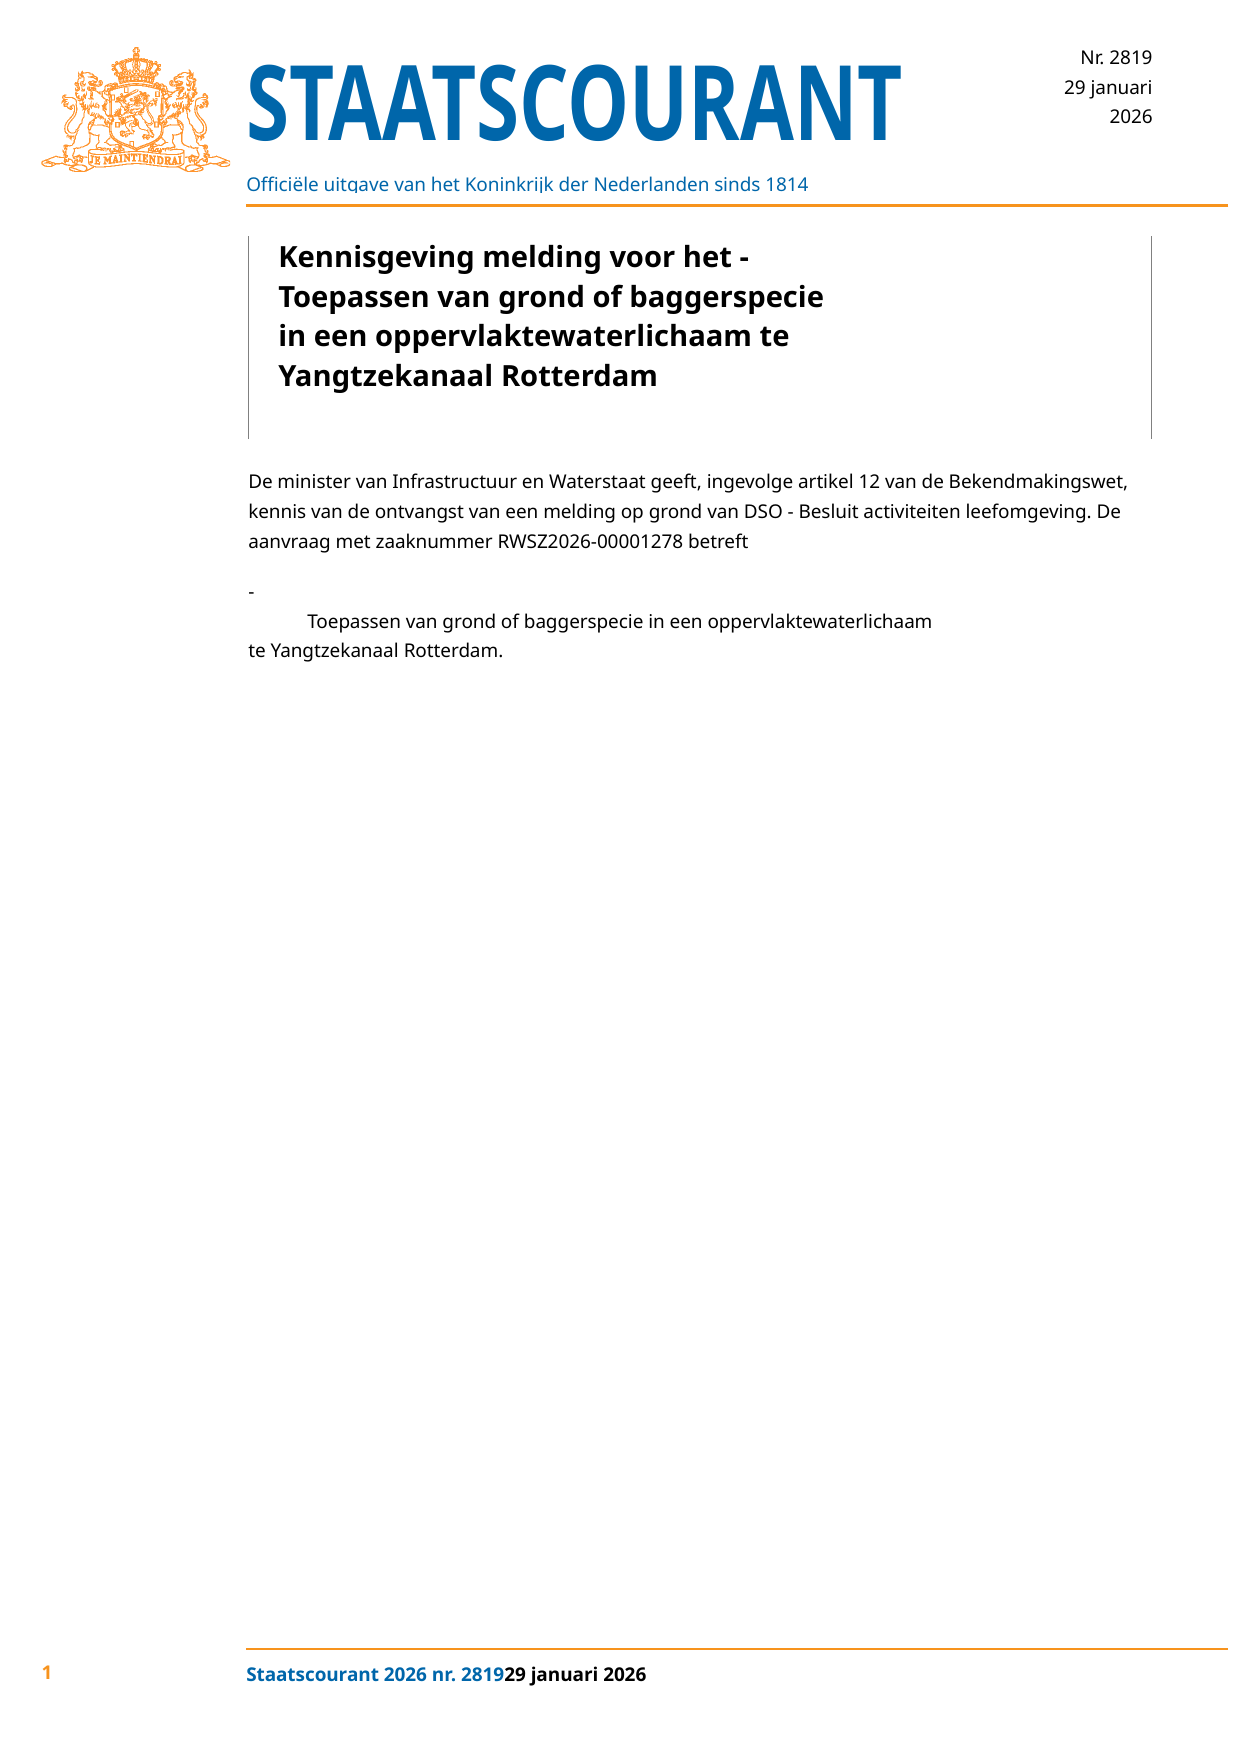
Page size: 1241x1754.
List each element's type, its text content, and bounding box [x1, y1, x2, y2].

table_header [1090, 236, 1151, 413]
text te Yangtzekanaal Rotterdam. [248, 637, 1152, 663]
picture [912, 236, 1090, 414]
picture [41, 47, 231, 172]
table_header Kennisgeving melding voor het -Toepassen van grond of baggerspecie in een oppervlaktewaterlichaam te Yangtzekanaal Rotterdam [249, 236, 850, 439]
table_header [850, 236, 912, 413]
table_header [850, 414, 1151, 439]
list Toepassen van grond of baggerspecie in een oppervlaktewaterlichaam [248, 608, 1152, 633]
text De minister van Infrastructuur en Waterstaat geeft, ingevolge artikel 12 van de Bekendmakingswet, kennis van de ontvangst van een melding op grond van DSO - Besluit activiteiten leefomgeving. De aanvraag met zaaknummer RWSZ2026-00001278 betreft [248, 469, 1152, 553]
